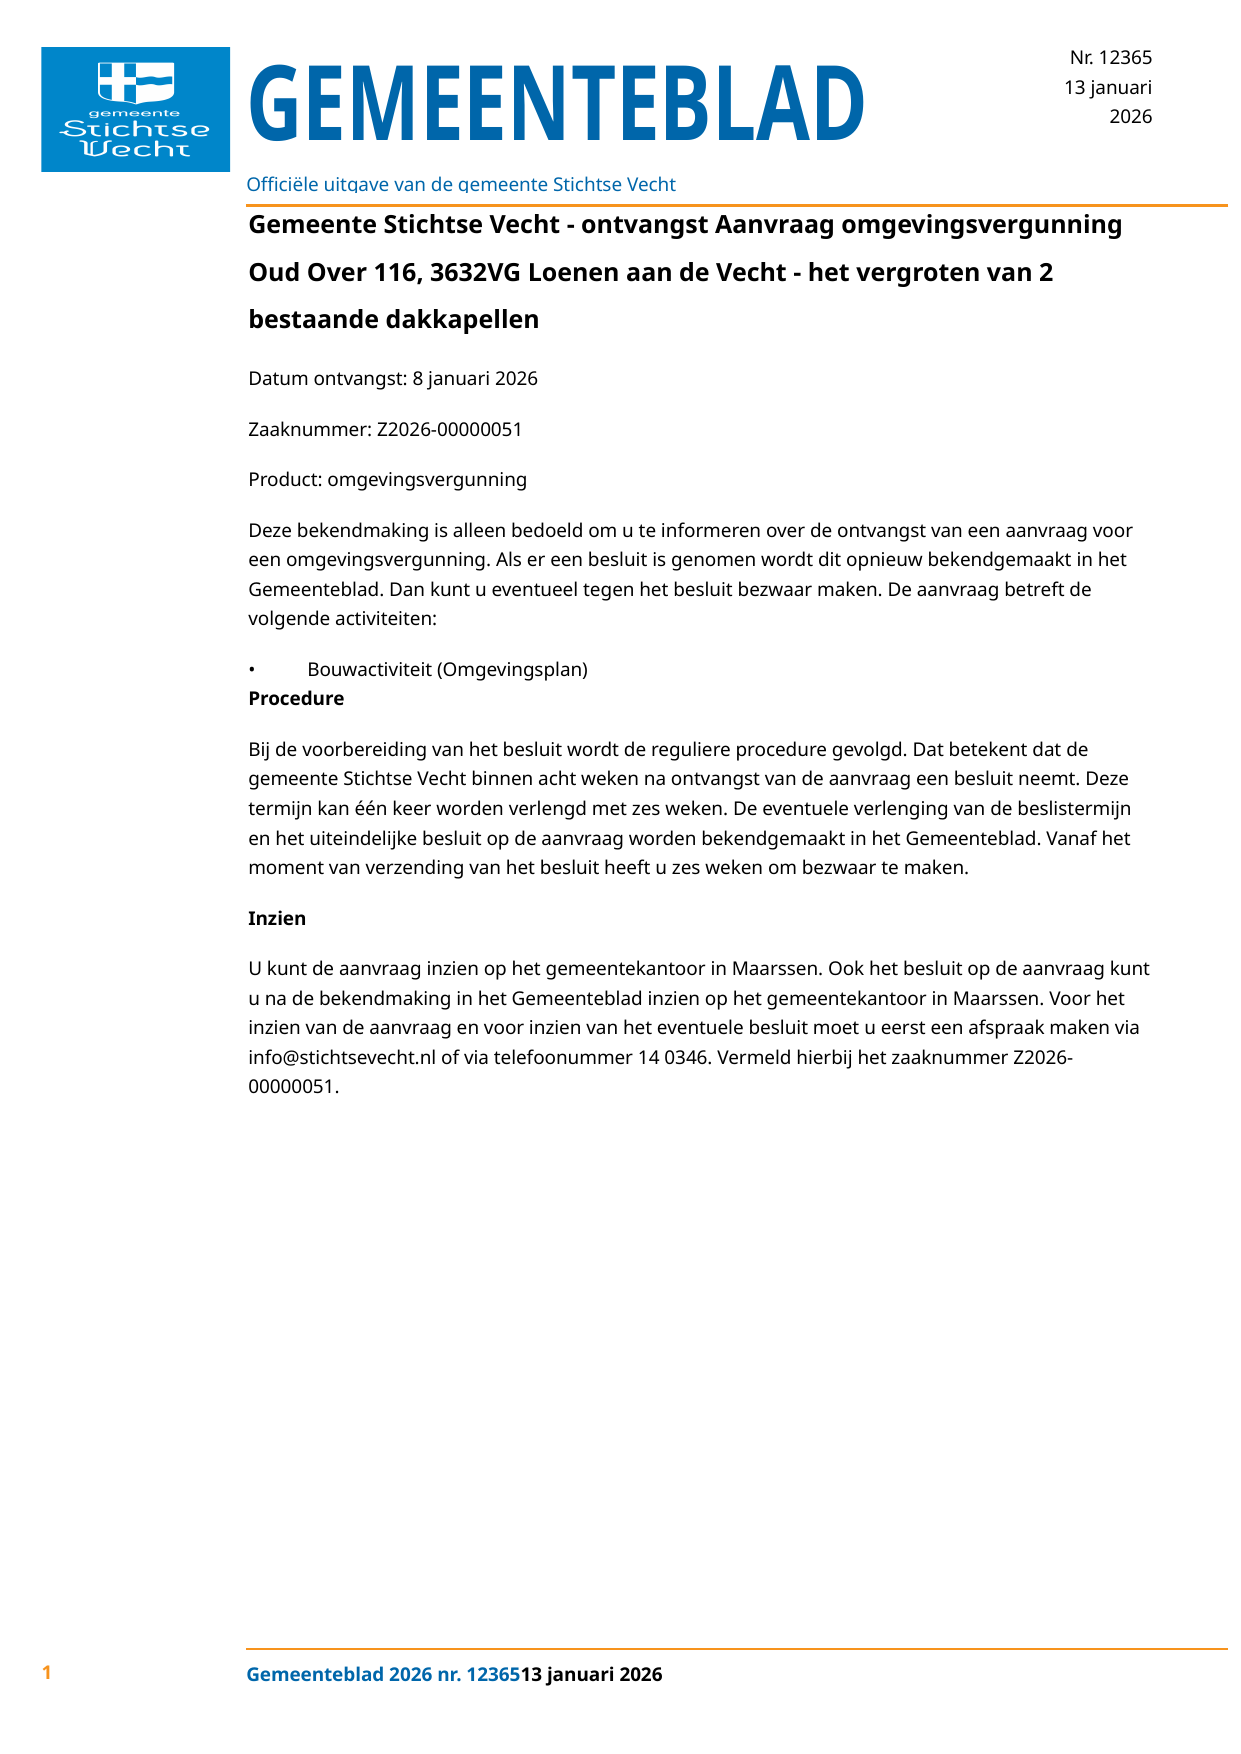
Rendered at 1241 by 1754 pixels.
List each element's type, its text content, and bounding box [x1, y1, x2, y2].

text Bij de voorbereiding van het besluit wordt de reguliere procedure gevolgd. Dat betekent dat de gemeente Stichtse Vecht binnen acht weken na ontvangst van de aanvraag een besluit neemt. Deze termijn kan één keer worden verlengd met zes weken. De eventuele verlenging van de beslistermijn en het uiteindelijke besluit op de aanvraag worden bekendgemaakt in het Gemeenteblad. Vanaf het moment van verzending van het besluit heeft u zes weken om bezwaar te maken. [248, 736, 1152, 880]
text Gemeente Stichtse Vecht - ontvangst Aanvraag omgevingsvergunning Oud Over 116, 3632VG Loenen aan de Vecht - het vergroten van 2 bestaande dakkapellen [248, 207, 1152, 336]
picture [137, 63, 174, 103]
text Datum ontvangst: 8 januari 2026 [248, 366, 1152, 391]
text U kunt de aanvraag inzien op het gemeentekantoor in Maarssen. Ook het besluit op de aanvraag kunt u na de bekendmaking in het Gemeenteblad inzien op het gemeentekantoor in Maarssen. Voor het inzien van de aanvraag en voor inzien van het eventuele besluit moet u eerst een afspraak maken via info@stichtsevecht.nl of via telefoonummer 14 0346. Vermeld hierbij het zaaknummer Z2026-00000051. [248, 955, 1152, 1099]
picture [99, 63, 135, 101]
text Zaaknummer: Z2026-00000051 [248, 416, 1152, 442]
text Deze bekendmaking is alleen bedoeld om u te informeren over de ontvangst van een aanvraag voor een omgevingsvergunning. Als er een besluit is genomen wordt dit opnieuw bekendgemaakt in het Gemeenteblad. Dan kunt u eventueel tegen het besluit bezwaar maken. De aanvraag betreft de volgende activiteiten: [248, 517, 1152, 631]
text Inzien [248, 905, 1152, 930]
text Procedure [248, 686, 1152, 711]
text Product: omgevingsvergunning [248, 466, 1152, 492]
list Bouwactiviteit (Omgevingsplan) [248, 656, 1152, 682]
